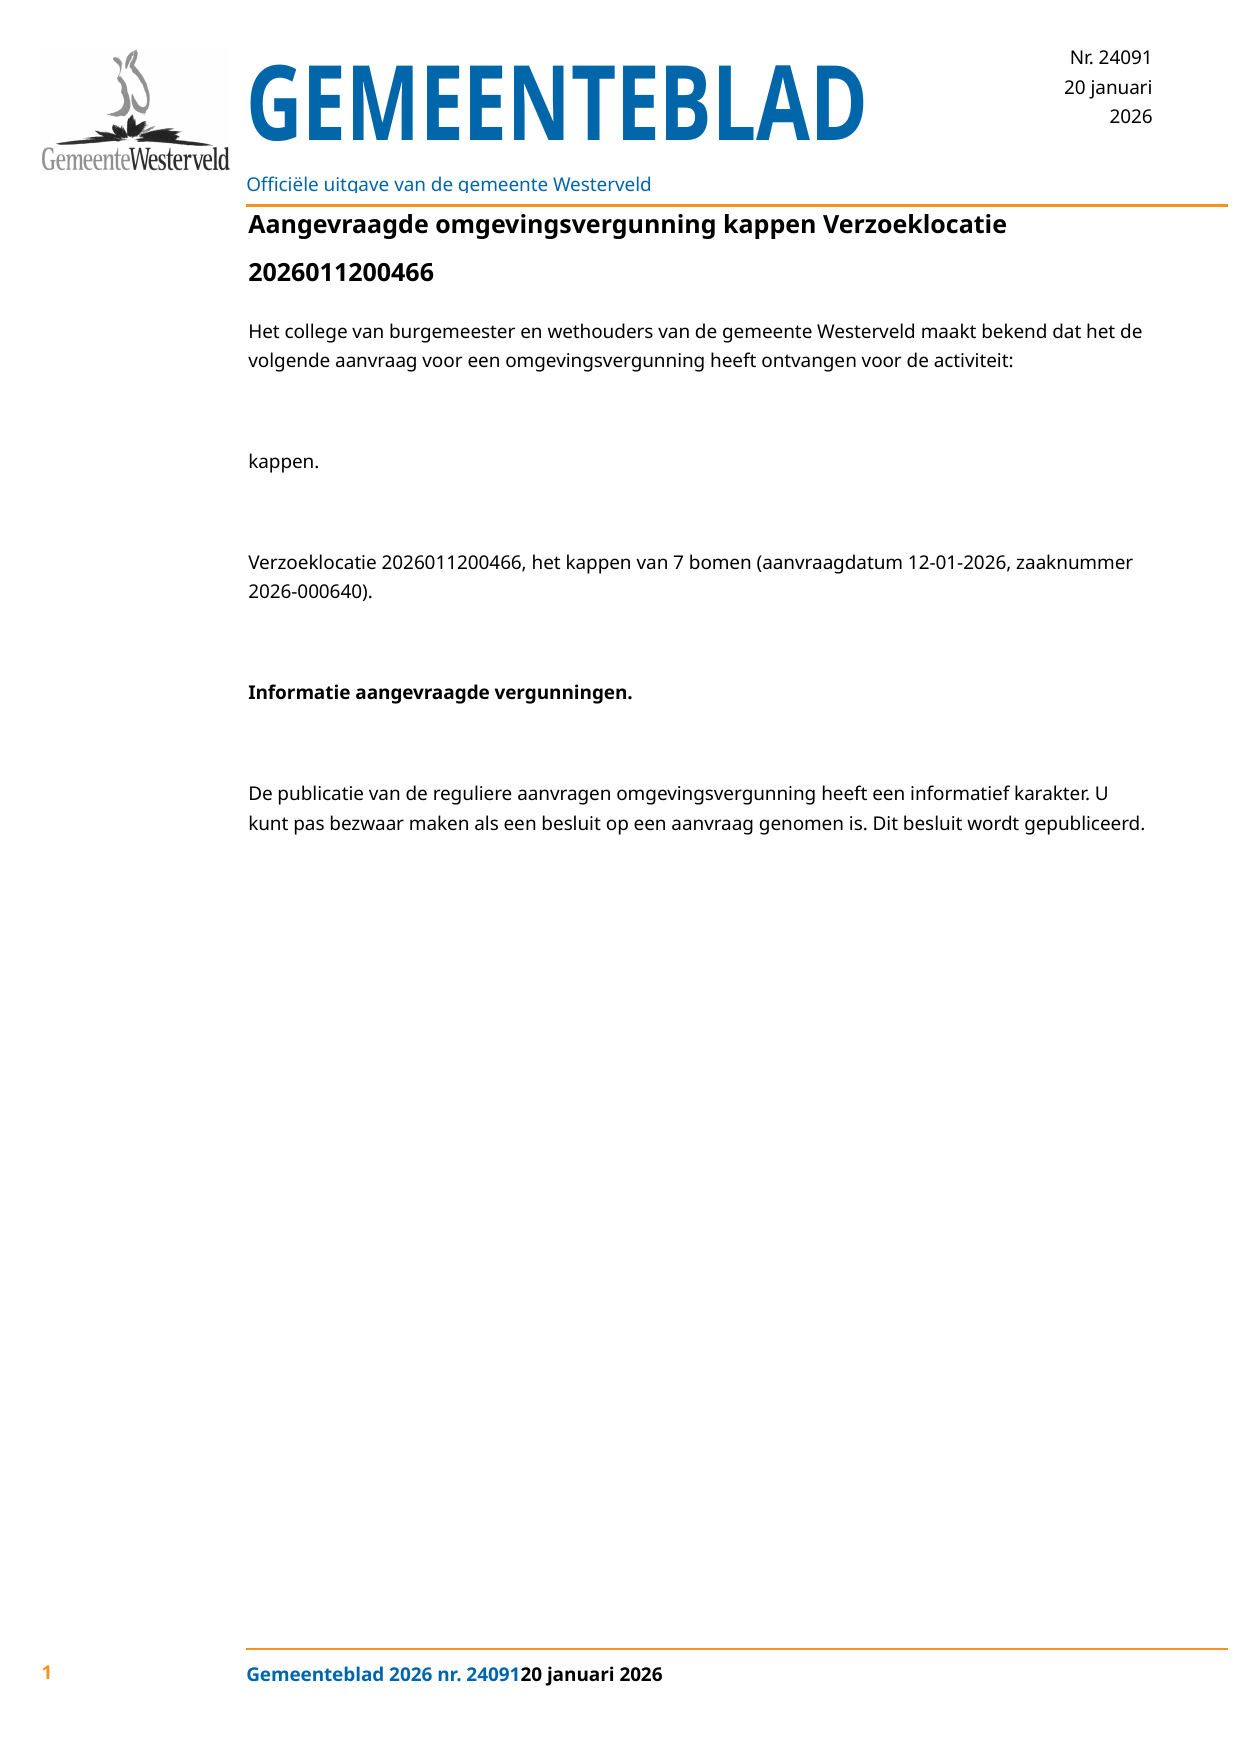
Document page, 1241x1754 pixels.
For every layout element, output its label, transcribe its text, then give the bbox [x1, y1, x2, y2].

text Verzoeklocatie 2026011200466, het kappen van 7 bomen (aanvraagdatum 12-01-2026, zaaknummer 2026-000640). [248, 549, 1152, 604]
text Informatie aangevraagde vergunningen. [248, 679, 1152, 705]
text Aangevraagde omgevingsvergunning kappen Verzoeklocatie 2026011200466 [248, 207, 1152, 288]
text De publicatie van de reguliere aanvragen omgevingsvergunning heeft een informatief karakter. U kunt pas bezwaar maken als een besluit op een aanvraag genomen is. Dit besluit wordt gepubliceerd. [248, 780, 1152, 836]
text Het college van burgemeester en wethouders van de gemeente Westerveld maakt bekend dat het de volgende aanvraag voor een omgevingsvergunning heeft ontvangen voor de activiteit: [248, 318, 1152, 373]
picture [41, 47, 231, 172]
text kappen. [248, 448, 1152, 474]
